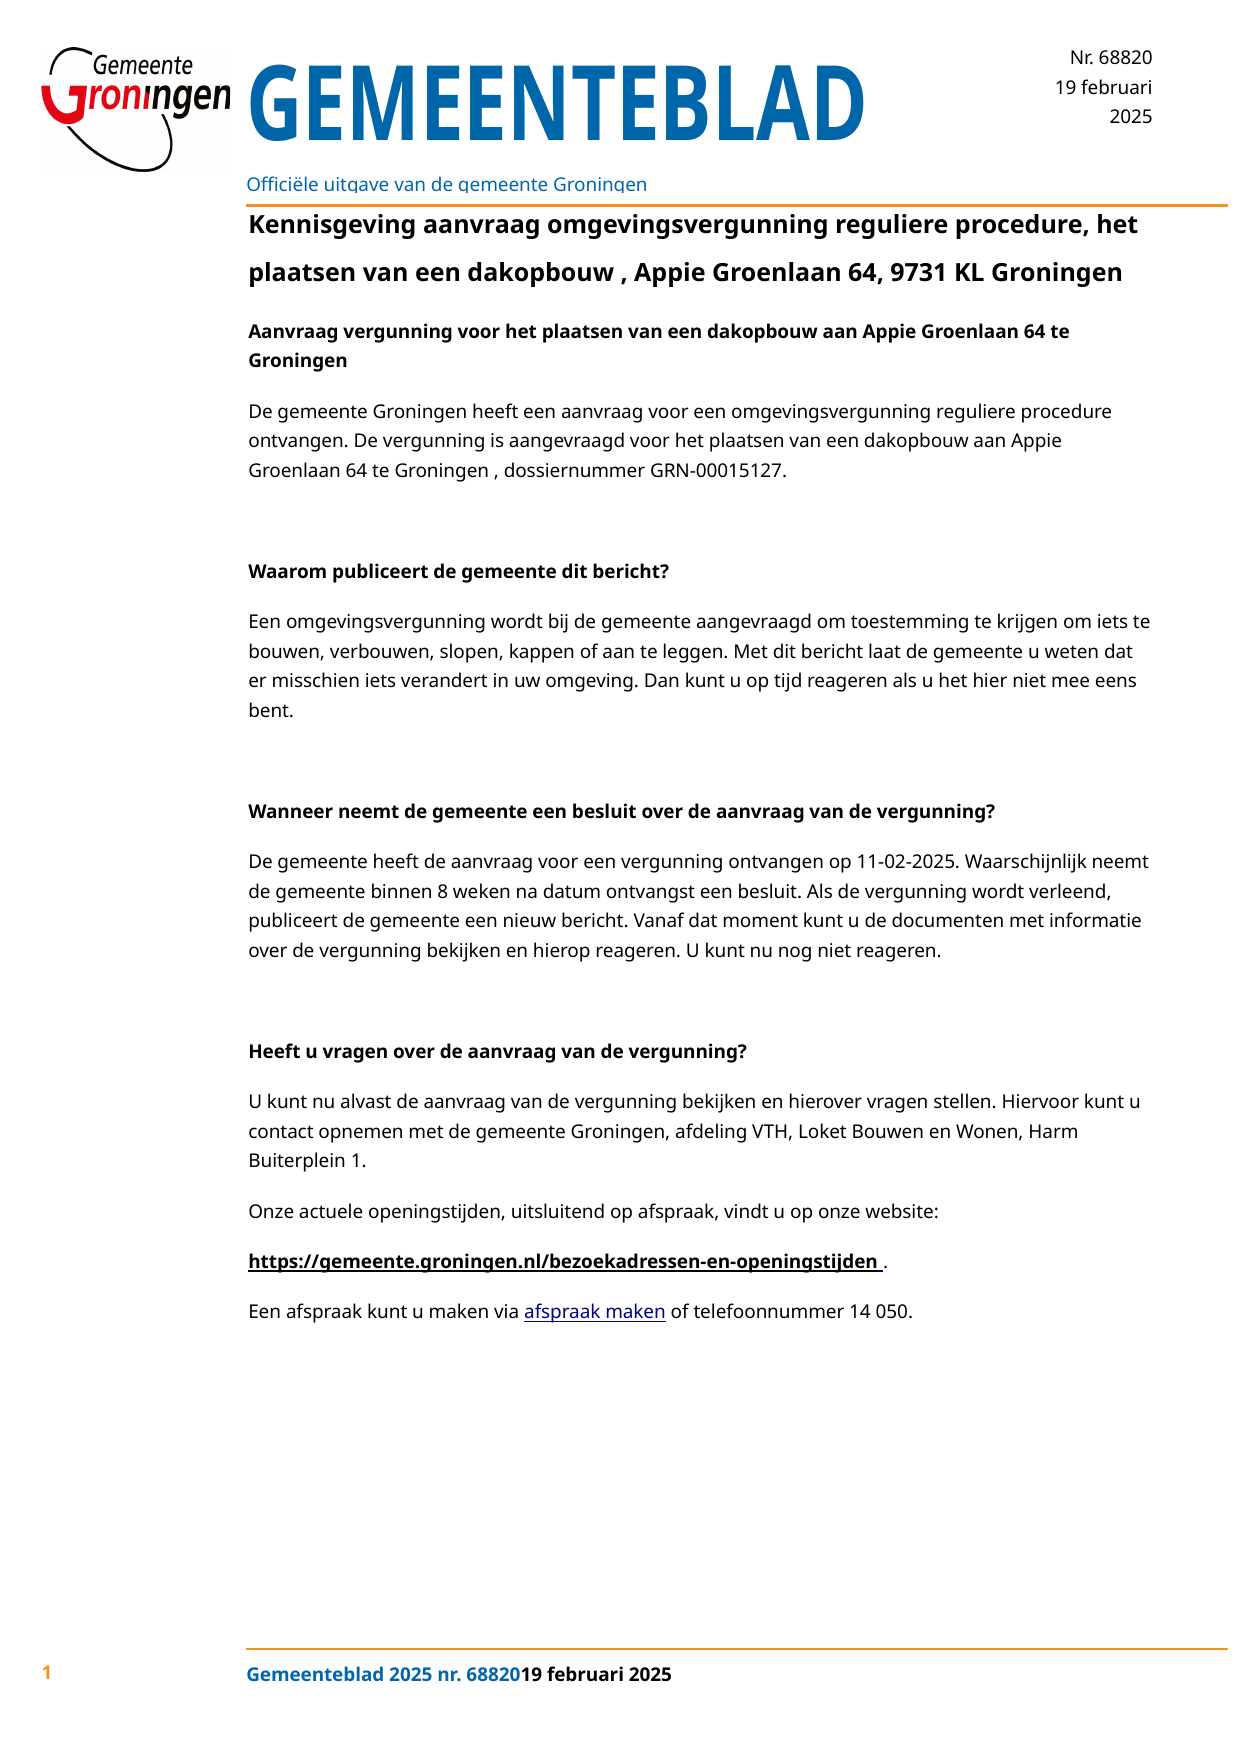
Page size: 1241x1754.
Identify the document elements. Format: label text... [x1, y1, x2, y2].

text https://gemeente.groningen.nl/bezoekadressen-en-openingstijden . [248, 1248, 1152, 1274]
text De gemeente Groningen heeft een aanvraag voor een omgevingsvergunning reguliere procedure ontvangen. De vergunning is aangevraagd voor het plaatsen van een dakopbouw aan Appie Groenlaan 64 te Groningen , dossiernummer GRN-00015127. [248, 398, 1152, 483]
text Waarom publiceert de gemeente dit bericht? [248, 558, 1152, 584]
picture [41, 47, 231, 172]
text Heeft u vragen over de aanvraag van de vergunning? [248, 1038, 1152, 1064]
text Wanneer neemt de gemeente een besluit over de aanvraag van de vergunning? [248, 798, 1152, 824]
text Een afspraak kunt u maken via afspraak maken of telefoonnummer 14 050. [248, 1299, 1152, 1324]
text Aanvraag vergunning voor het plaatsen van een dakopbouw aan Appie Groenlaan 64 te Groningen [248, 318, 1152, 373]
text De gemeente heeft de aanvraag voor een vergunning ontvangen op 11-02-2025. Waarschijnlijk neemt de gemeente binnen 8 weken na datum ontvangst een besluit. Als de vergunning wordt verleend, publiceert de gemeente een nieuw bericht. Vanaf dat moment kunt u de documenten met informatie over de vergunning bekijken en hierop reageren. U kunt nu nog niet reageren. [248, 848, 1152, 963]
text Kennisgeving aanvraag omgevingsvergunning reguliere procedure, het plaatsen van een dakopbouw , Appie Groenlaan 64, 9731 KL Groningen [248, 207, 1152, 288]
text Onze actuele openingstijden, uitsluitend op afspraak, vindt u op onze website: [248, 1198, 1152, 1224]
text U kunt nu alvast de aanvraag van de vergunning bekijken en hierover vragen stellen. Hiervoor kunt u contact opnemen met de gemeente Groningen, afdeling VTH, Loket Bouwen en Wonen, Harm Buiterplein 1. [248, 1088, 1152, 1173]
text Een omgevingsvergunning wordt bij de gemeente aangevraagd om toestemming te krijgen om iets te bouwen, verbouwen, slopen, kappen of aan te leggen. Met dit bericht laat de gemeente u weten dat er misschien iets verandert in uw omgeving. Dan kunt u op tijd reageren als u het hier niet mee eens bent. [248, 608, 1152, 723]
